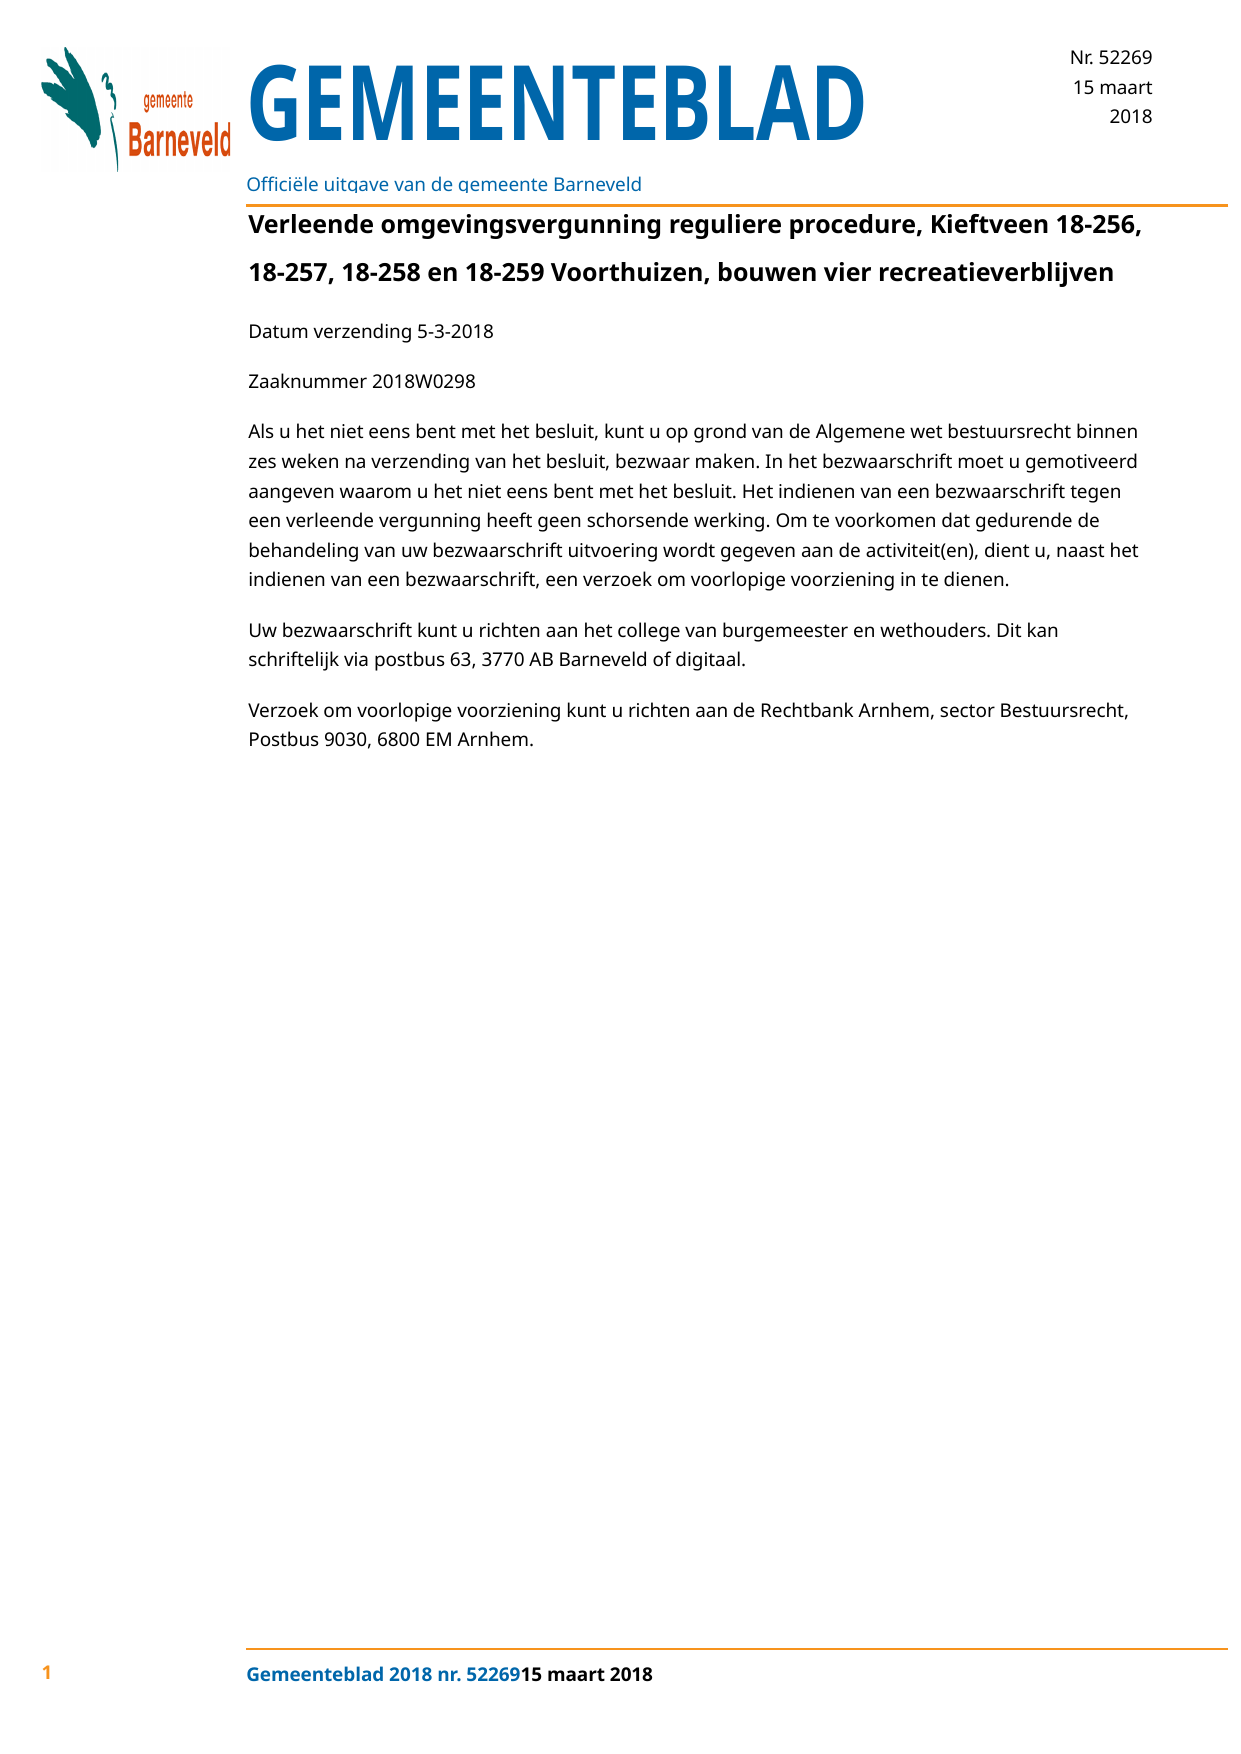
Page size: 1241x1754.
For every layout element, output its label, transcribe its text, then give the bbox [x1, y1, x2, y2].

text Verleende omgevingsvergunning reguliere procedure, Kieftveen 18-256, 18-257, 18-258 en 18-259 Voorthuizen, bouwen vier recreatieverblijven [248, 207, 1152, 288]
text Uw bezwaarschrift kunt u richten aan het college van burgemeester en wethouders. Dit kan schriftelijk via postbus 63, 3770 AB Barneveld of digitaal. [248, 617, 1152, 672]
text Verzoek om voorlopige voorziening kunt u richten aan de Rechtbank Arnhem, sector Bestuursrecht, Postbus 9030, 6800 EM Arnhem. [248, 697, 1152, 752]
picture [41, 47, 231, 172]
text Als u het niet eens bent met het besluit, kunt u op grond van de Algemene wet bestuursrecht binnen zes weken na verzending van het besluit, bezwaar maken. In het bezwaarschrift moet u gemotiveerd aangeven waarom u het niet eens bent met het besluit. Het indienen van een bezwaarschrift tegen een verleende vergunning heeft geen schorsende werking. Om te voorkomen dat gedurende de behandeling van uw bezwaarschrift uitvoering wordt gegeven aan de activiteit(en), dient u, naast het indienen van een bezwaarschrift, een verzoek om voorlopige voorziening in te dienen. [248, 419, 1152, 592]
text Datum verzending 5-3-2018 [248, 318, 1152, 344]
text Zaaknummer 2018W0298 [248, 368, 1152, 394]
